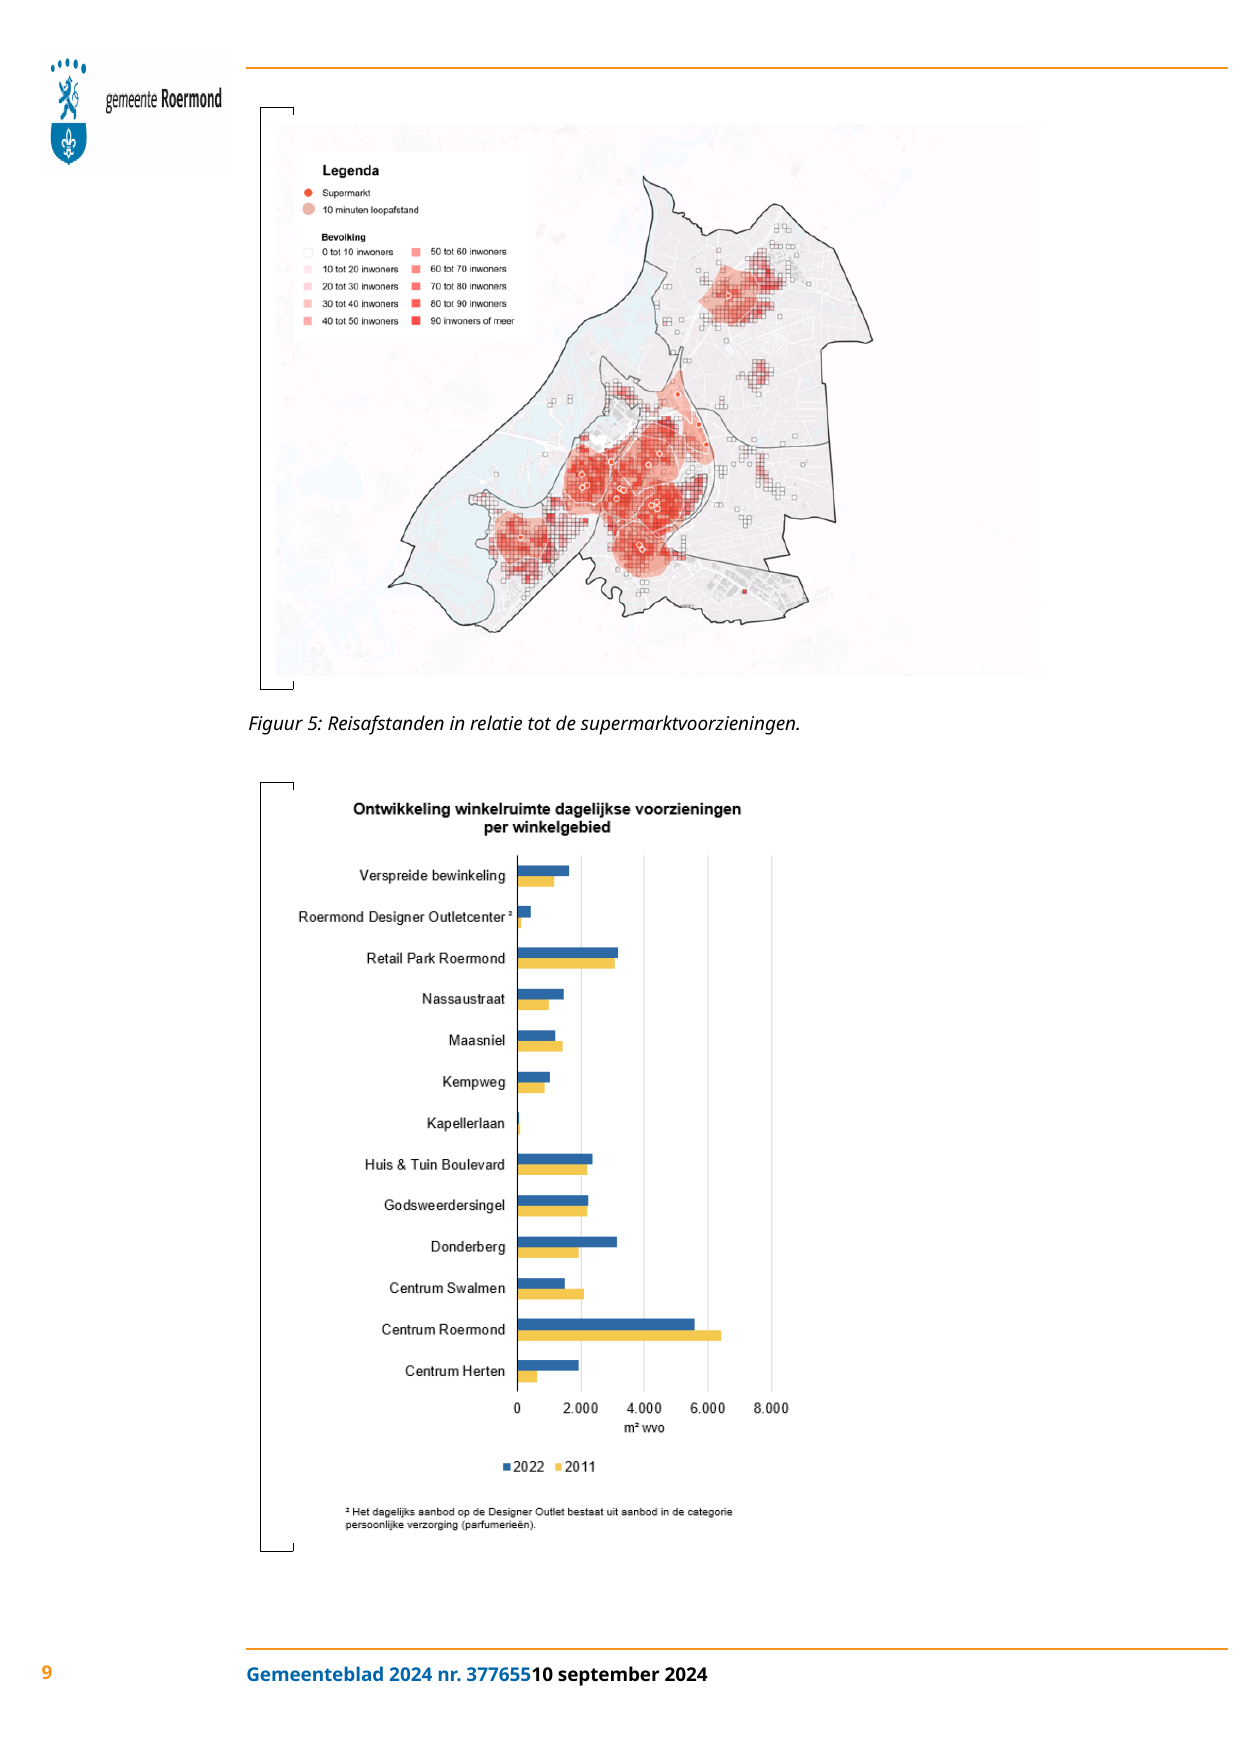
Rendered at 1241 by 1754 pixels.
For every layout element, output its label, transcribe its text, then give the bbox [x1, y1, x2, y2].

picture [268, 790, 800, 1543]
picture [41, 47, 231, 172]
text Figuur 5: Reisafstanden in relatie tot de supermarktvoorzieningen. [248, 711, 1152, 736]
picture [268, 115, 1036, 681]
